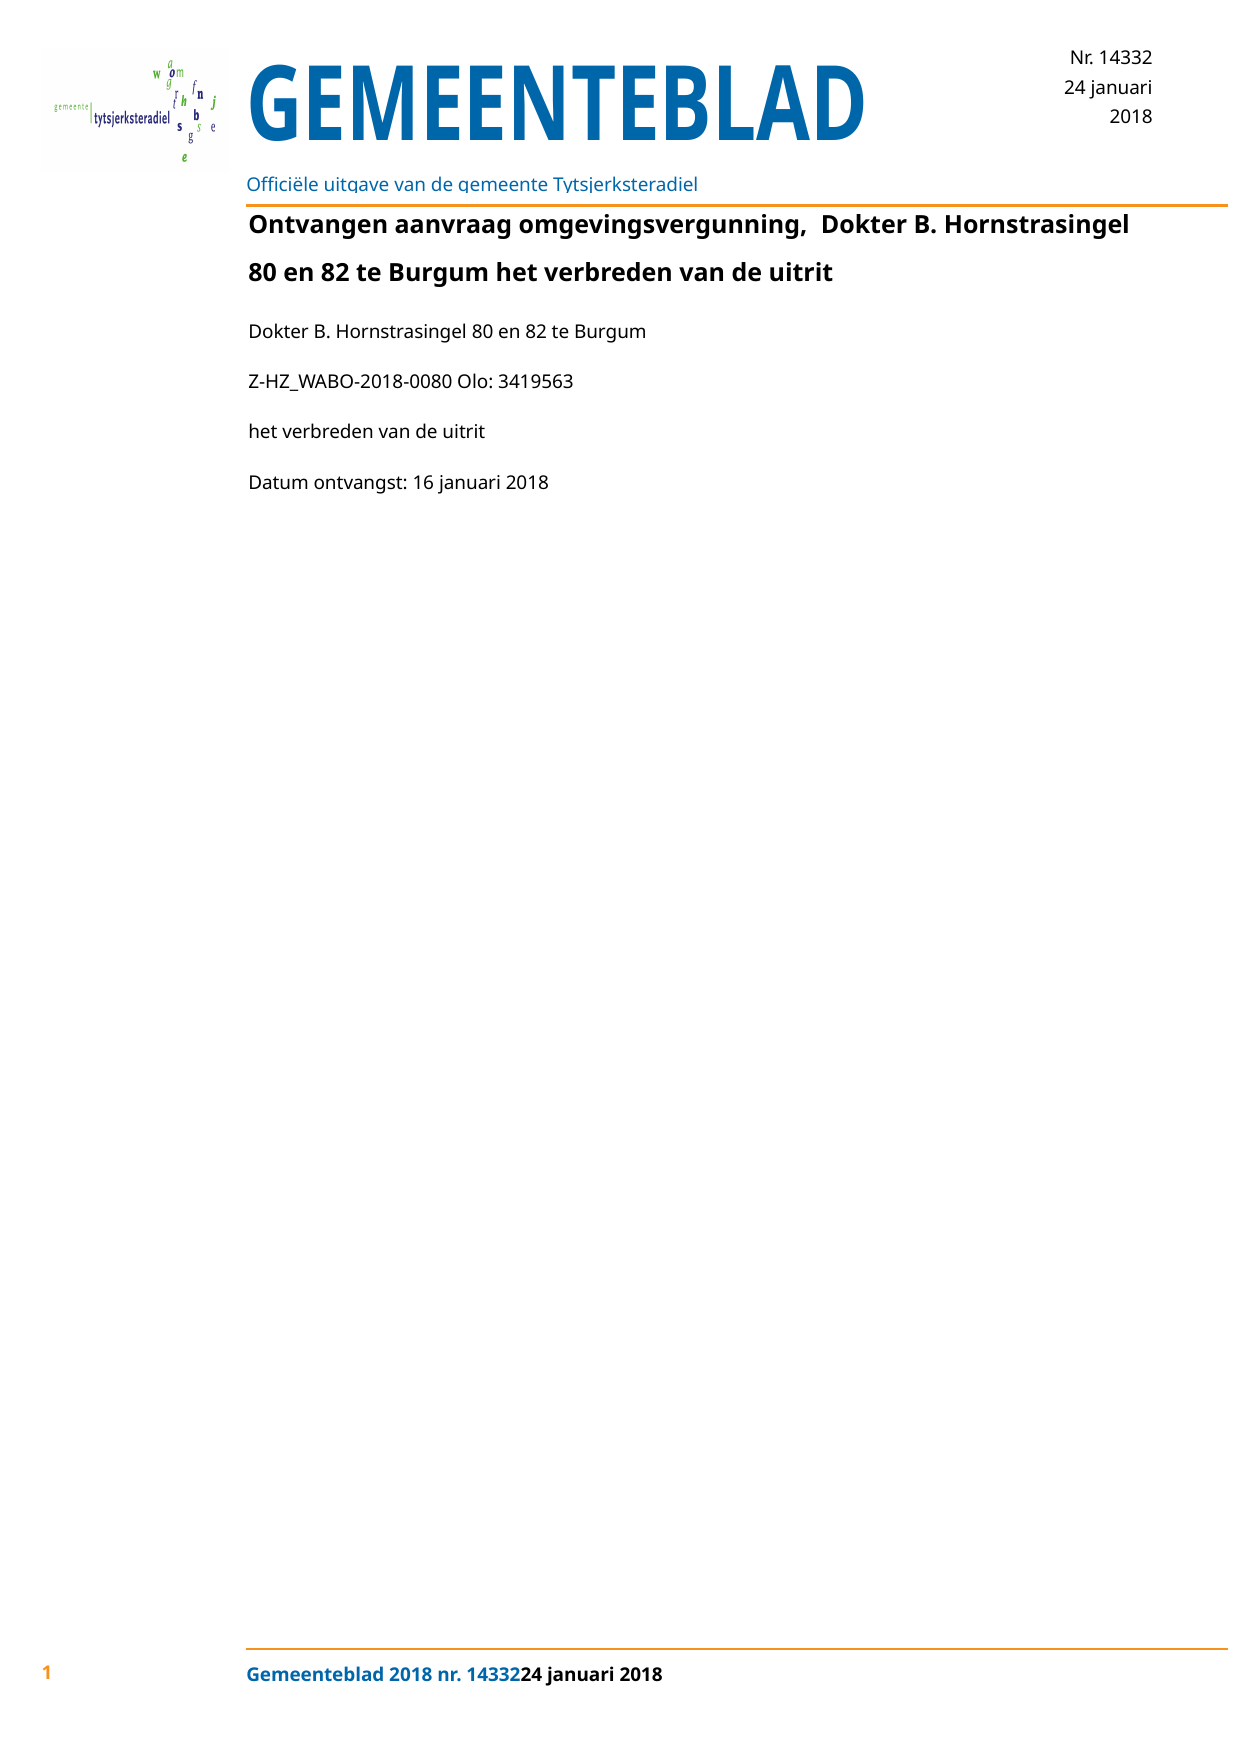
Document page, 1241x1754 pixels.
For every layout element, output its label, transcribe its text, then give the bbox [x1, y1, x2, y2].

text Ontvangen aanvraag omgevingsvergunning, Dokter B. Hornstrasingel 80 en 82 te Burgum het verbreden van de uitrit [248, 207, 1152, 288]
text het verbreden van de uitrit [248, 419, 1152, 444]
text Z-HZ_WABO-2018-0080 Olo: 3419563 [248, 368, 1152, 394]
picture [41, 47, 231, 172]
text Dokter B. Hornstrasingel 80 en 82 te Burgum [248, 318, 1152, 344]
text Datum ontvangst: 16 januari 2018 [248, 469, 1152, 495]
